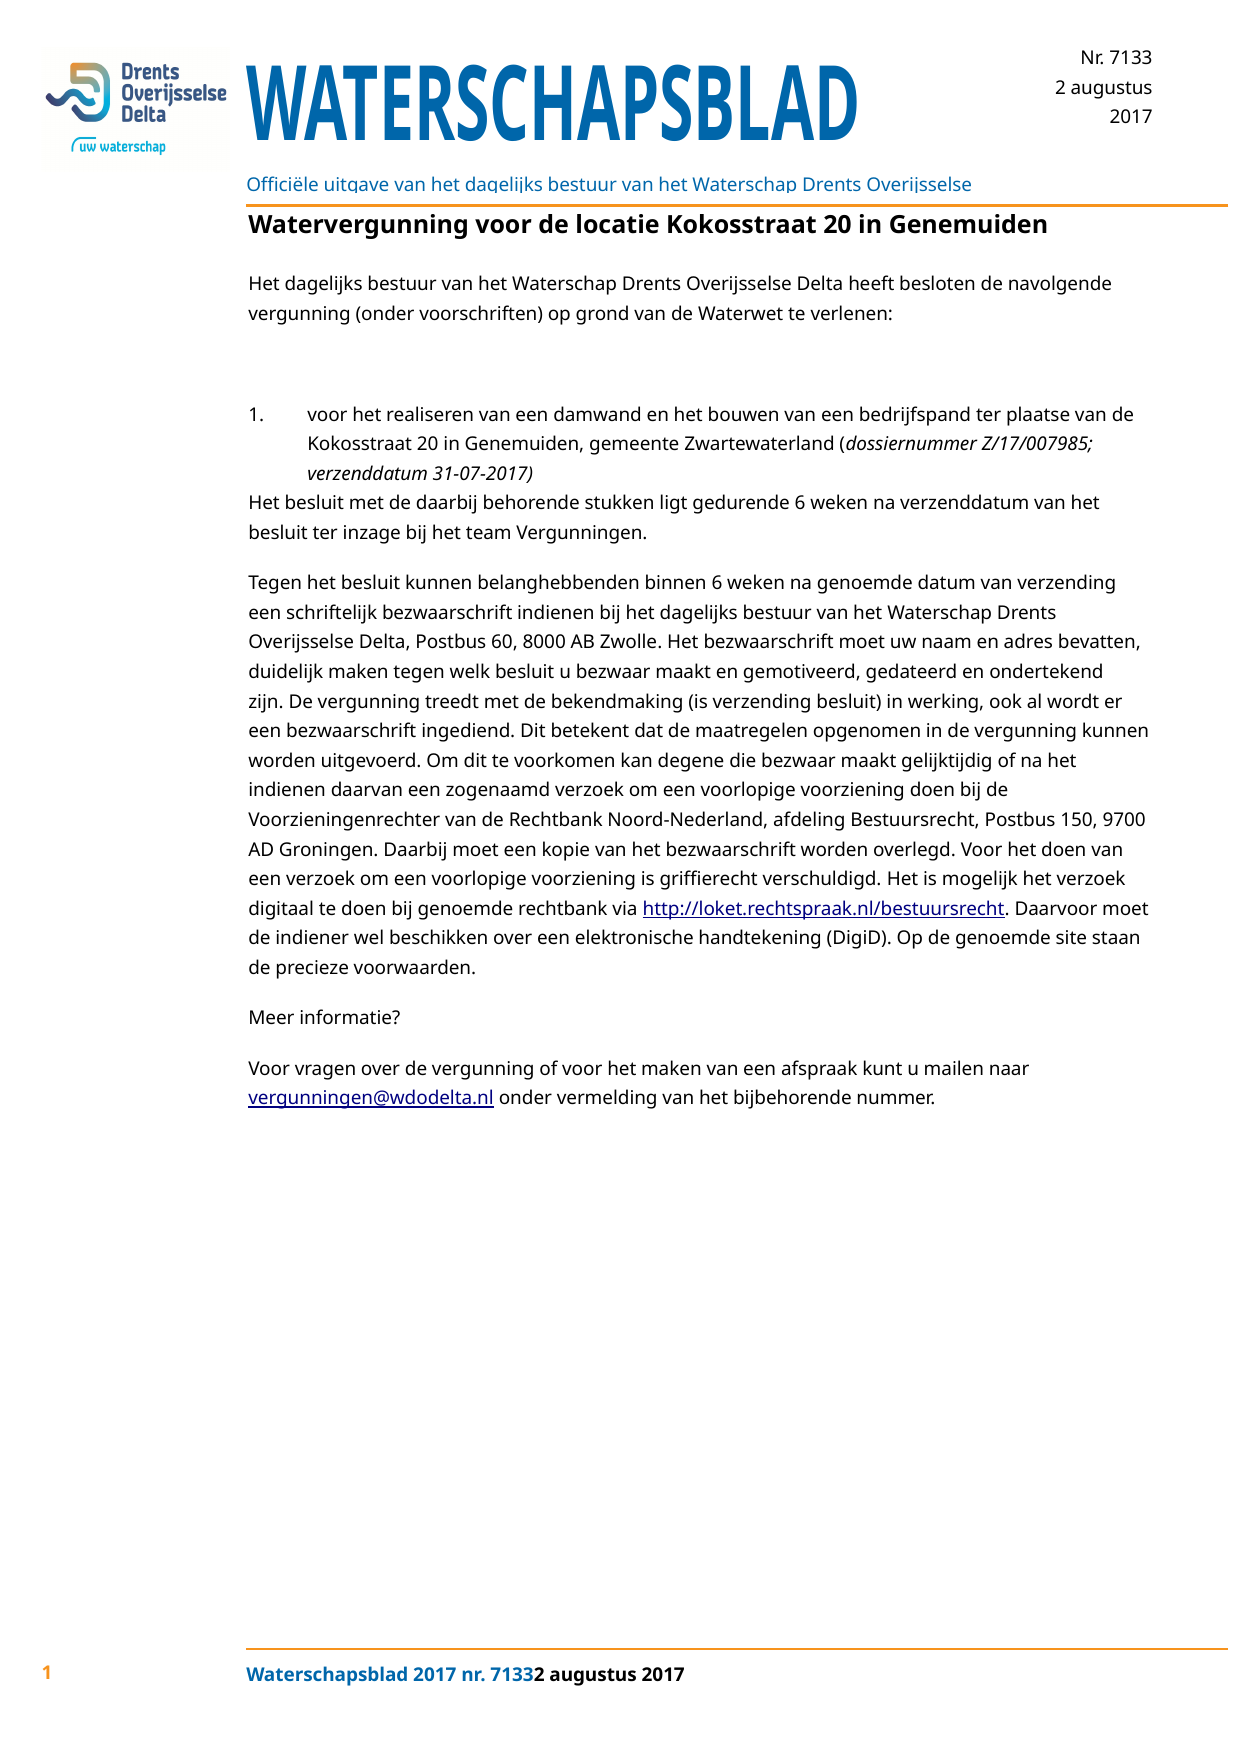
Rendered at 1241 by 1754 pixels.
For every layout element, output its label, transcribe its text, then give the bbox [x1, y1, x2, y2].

text Tegen het besluit kunnen belanghebbenden binnen 6 weken na genoemde datum van verzending een schriftelijk bezwaarschrift indienen bij het dagelijks bestuur van het Waterschap Drents Overijsselse Delta, Postbus 60, 8000 AB Zwolle. Het bezwaarschrift moet uw naam en adres bevatten, duidelijk maken tegen welk besluit u bezwaar maakt en gemotiveerd, gedateerd en ondertekend zijn. De vergunning treedt met de bekendmaking (is verzending besluit) in werking, ook al wordt er een bezwaarschrift ingediend. Dit betekent dat de maatregelen opgenomen in de vergunning kunnen worden uitgevoerd. Om dit te voorkomen kan degene die bezwaar maakt gelijktijdig of na het indienen daarvan een zogenaamd verzoek om een voorlopige voorziening doen bij de Voorzieningenrechter van de Rechtbank Noord-Nederland, afdeling Bestuursrecht, Postbus 150, 9700 AD Groningen. Daarbij moet een kopie van het bezwaarschrift worden overlegd. Voor het doen van een verzoek om een voorlopige voorziening is griffierecht verschuldigd. Het is mogelijk het verzoek digitaal te doen bij genoemde rechtbank via http://loket.rechtspraak.nl/bestuursrecht. Daarvoor moet de indiener wel beschikken over een elektronische handtekening (DigiD). Op de genoemde site staan de precieze voorwaarden. [248, 569, 1152, 980]
list voor het realiseren van een damwand en het bouwen van een bedrijfspand ter plaatse van de Kokosstraat 20 in Genemuiden, gemeente Zwartewaterland (dossiernummer Z/17/007985; verzenddatum 31-07-2017) [248, 401, 1152, 486]
text Meer informatie? [248, 1004, 1152, 1030]
text Watervergunning voor de locatie Kokosstraat 20 in Genemuiden [248, 207, 1152, 241]
text Voor vragen over de vergunning of voor het maken van een afspraak kunt u mailen naar vergunningen@wdodelta.nl onder vermelding van het bijbehorende nummer. [248, 1055, 1152, 1110]
text Het dagelijks bestuur van het Waterschap Drents Overijsselse Delta heeft besloten de navolgende vergunning (onder voorschriften) op grond van de Waterwet te verlenen: [248, 270, 1152, 326]
picture [41, 47, 231, 172]
text Het besluit met de daarbij behorende stukken ligt gedurende 6 weken na verzenddatum van het besluit ter inzage bij het team Vergunningen. [248, 489, 1152, 545]
